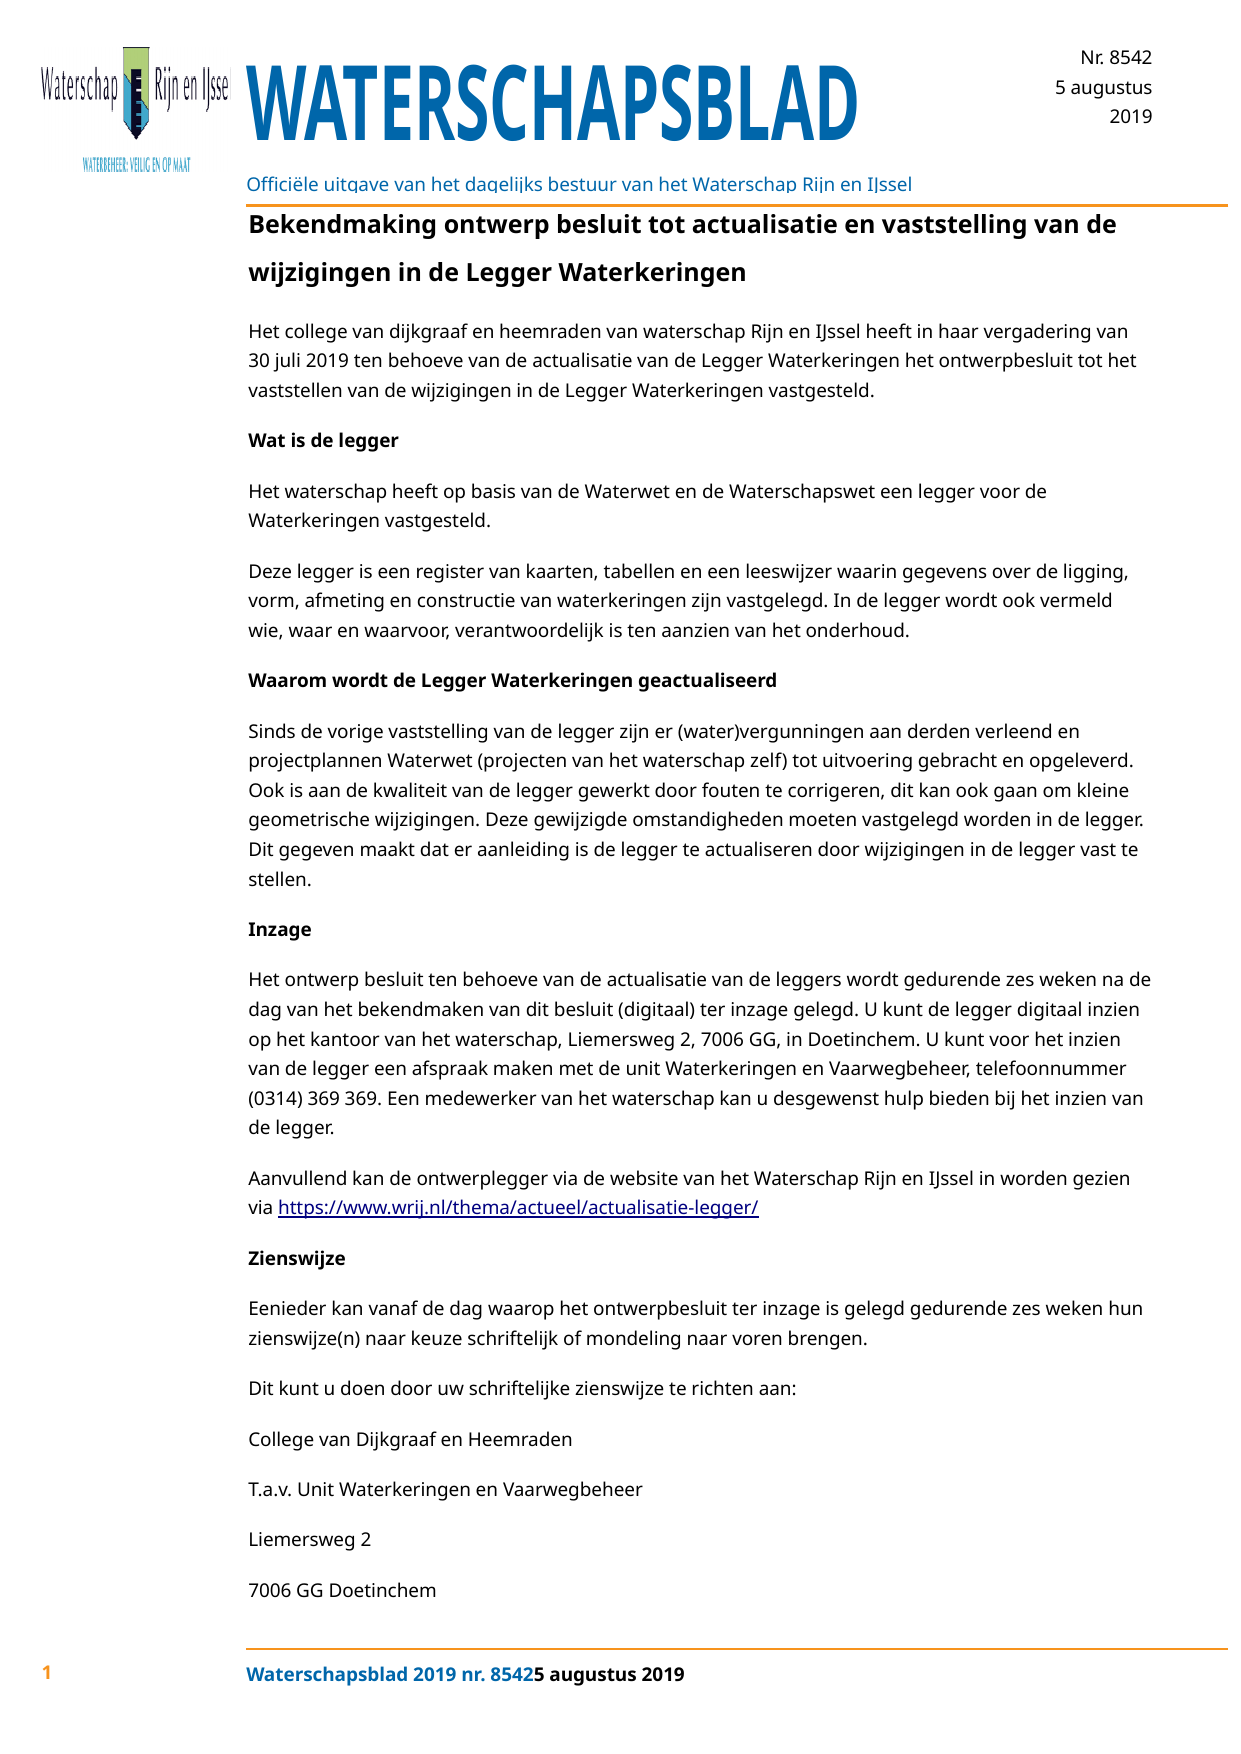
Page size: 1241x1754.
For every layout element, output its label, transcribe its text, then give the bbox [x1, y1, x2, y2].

text Aanvullend kan de ontwerplegger via de website van het Waterschap Rijn en IJssel in worden gezien via https://www.wrij.nl/thema/actueel/actualisatie-legger/ [248, 1165, 1152, 1220]
text College van Dijkgraaf en Heemraden [248, 1426, 1152, 1452]
text Sinds de vorige vaststelling van de legger zijn er (water)vergunningen aan derden verleend en projectplannen Waterwet (projecten van het waterschap zelf) tot uitvoering gebracht en opgeleverd. Ook is aan de kwaliteit van de legger gewerkt door fouten te corrigeren, dit kan ook gaan om kleine geometrische wijzigingen. Deze gewijzigde omstandigheden moeten vastgelegd worden in de legger. Dit gegeven maakt dat er aanleiding is de legger te actualiseren door wijzigingen in de legger vast te stellen. [248, 718, 1152, 892]
text Bekendmaking ontwerp besluit tot actualisatie en vaststelling van de wijzigingen in de Legger Waterkeringen [248, 207, 1152, 288]
text Dit kunt u doen door uw schriftelijke zienswijze te richten aan: [248, 1375, 1152, 1401]
text Eenieder kan vanaf de dag waarop het ontwerpbesluit ter inzage is gelegd gedurende zes weken hun zienswijze(n) naar keuze schriftelijk of mondeling naar voren brengen. [248, 1295, 1152, 1351]
text Het waterschap heeft op basis van de Waterwet en de Waterschapswet een legger voor de Waterkeringen vastgesteld. [248, 478, 1152, 533]
text Inzage [248, 916, 1152, 942]
text Liemersweg 2 [248, 1527, 1152, 1552]
text Deze legger is een register van kaarten, tabellen en een leeswijzer waarin gegevens over de ligging, vorm, afmeting en constructie van waterkeringen zijn vastgelegd. In de legger wordt ook vermeld wie, waar en waarvoor, verantwoordelijk is ten aanzien van het onderhoud. [248, 558, 1152, 643]
text Zienswijze [248, 1245, 1152, 1271]
text T.a.v. Unit Waterkeringen en Vaarwegbeheer [248, 1476, 1152, 1502]
picture [41, 47, 231, 172]
text Wat is de legger [248, 427, 1152, 453]
text Het college van dijkgraaf en heemraden van waterschap Rijn en IJssel heeft in haar vergadering van 30 juli 2019 ten behoeve van de actualisatie van de Legger Waterkeringen het ontwerpbesluit tot het vaststellen van de wijzigingen in de Legger Waterkeringen vastgesteld. [248, 318, 1152, 403]
text 7006 GG Doetinchem [248, 1577, 1152, 1603]
text Het ontwerp besluit ten behoeve van de actualisatie van de leggers wordt gedurende zes weken na de dag van het bekendmaken van dit besluit (digitaal) ter inzage gelegd. U kunt de legger digitaal inzien op het kantoor van het waterschap, Liemersweg 2, 7006 GG, in Doetinchem. U kunt voor het inzien van de legger een afspraak maken met de unit Waterkeringen en Vaarwegbeheer, telefoonnummer (0314) 369 369. Een medewerker van het waterschap kan u desgewenst hulp bieden bij het inzien van de legger. [248, 967, 1152, 1140]
text Waarom wordt de Legger Waterkeringen geactualiseerd [248, 667, 1152, 693]
